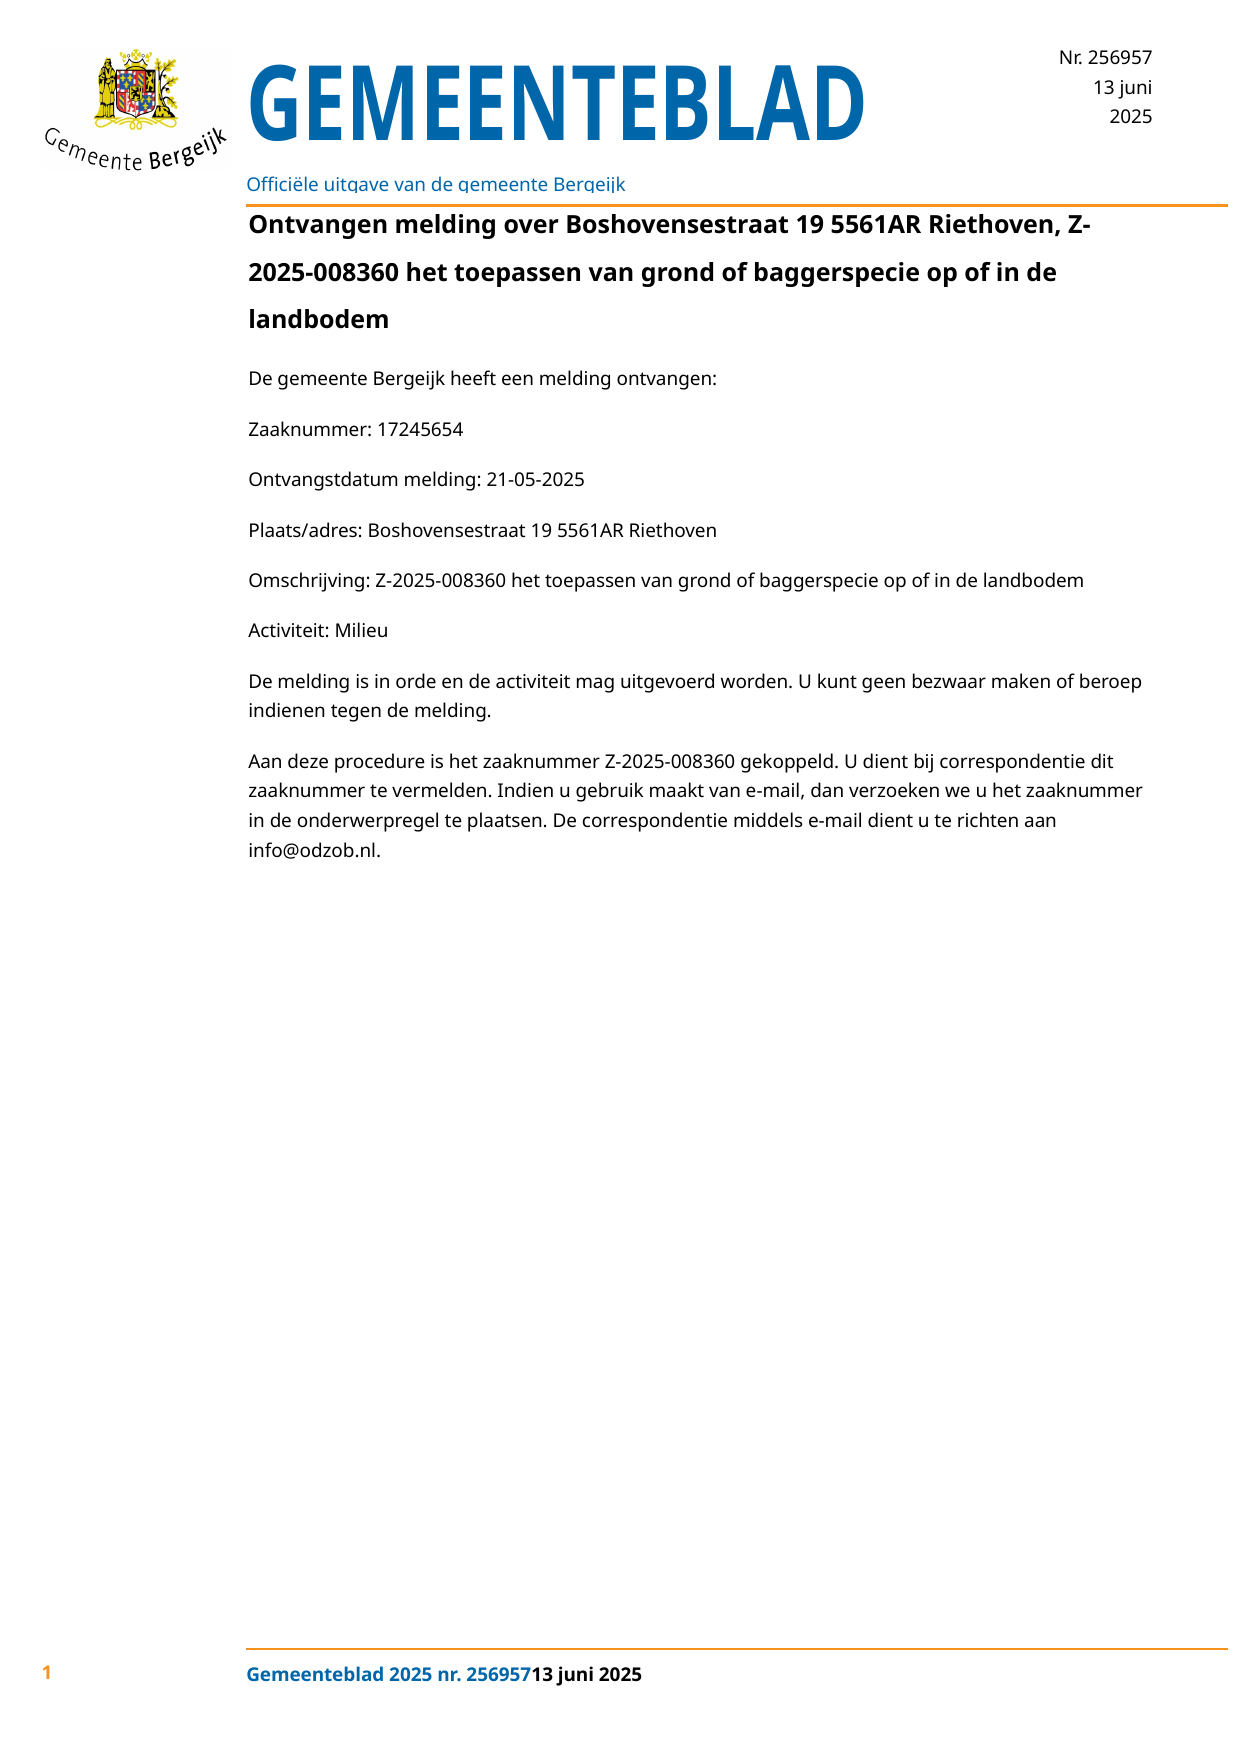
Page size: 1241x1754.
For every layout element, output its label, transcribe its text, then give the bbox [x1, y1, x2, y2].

text Omschrijving: Z-2025-008360 het toepassen van grond of baggerspecie op of in de landbodem [248, 567, 1152, 593]
text Ontvangstdatum melding: 21-05-2025 [248, 466, 1152, 492]
text De melding is in orde en de activiteit mag uitgevoerd worden. U kunt geen bezwaar maken of beroep indienen tegen de melding. [248, 668, 1152, 723]
text Zaaknummer: 17245654 [248, 416, 1152, 442]
picture [41, 47, 231, 172]
text De gemeente Bergeijk heeft een melding ontvangen: [248, 366, 1152, 391]
text Plaats/adres: Boshovensestraat 19 5561AR Riethoven [248, 517, 1152, 542]
text Ontvangen melding over Boshovensestraat 19 5561AR Riethoven, Z-2025-008360 het toepassen van grond of baggerspecie op of in de landbodem [248, 207, 1152, 336]
text Aan deze procedure is het zaaknummer Z-2025-008360 gekoppeld. U dient bij correspondentie dit zaaknummer te vermelden. Indien u gebruik maakt van e-mail, dan verzoeken we u het zaaknummer in de onderwerpregel te plaatsen. De correspondentie middels e-mail dient u te richten aan info@odzob.nl. [248, 748, 1152, 862]
text Activiteit: Milieu [248, 618, 1152, 643]
